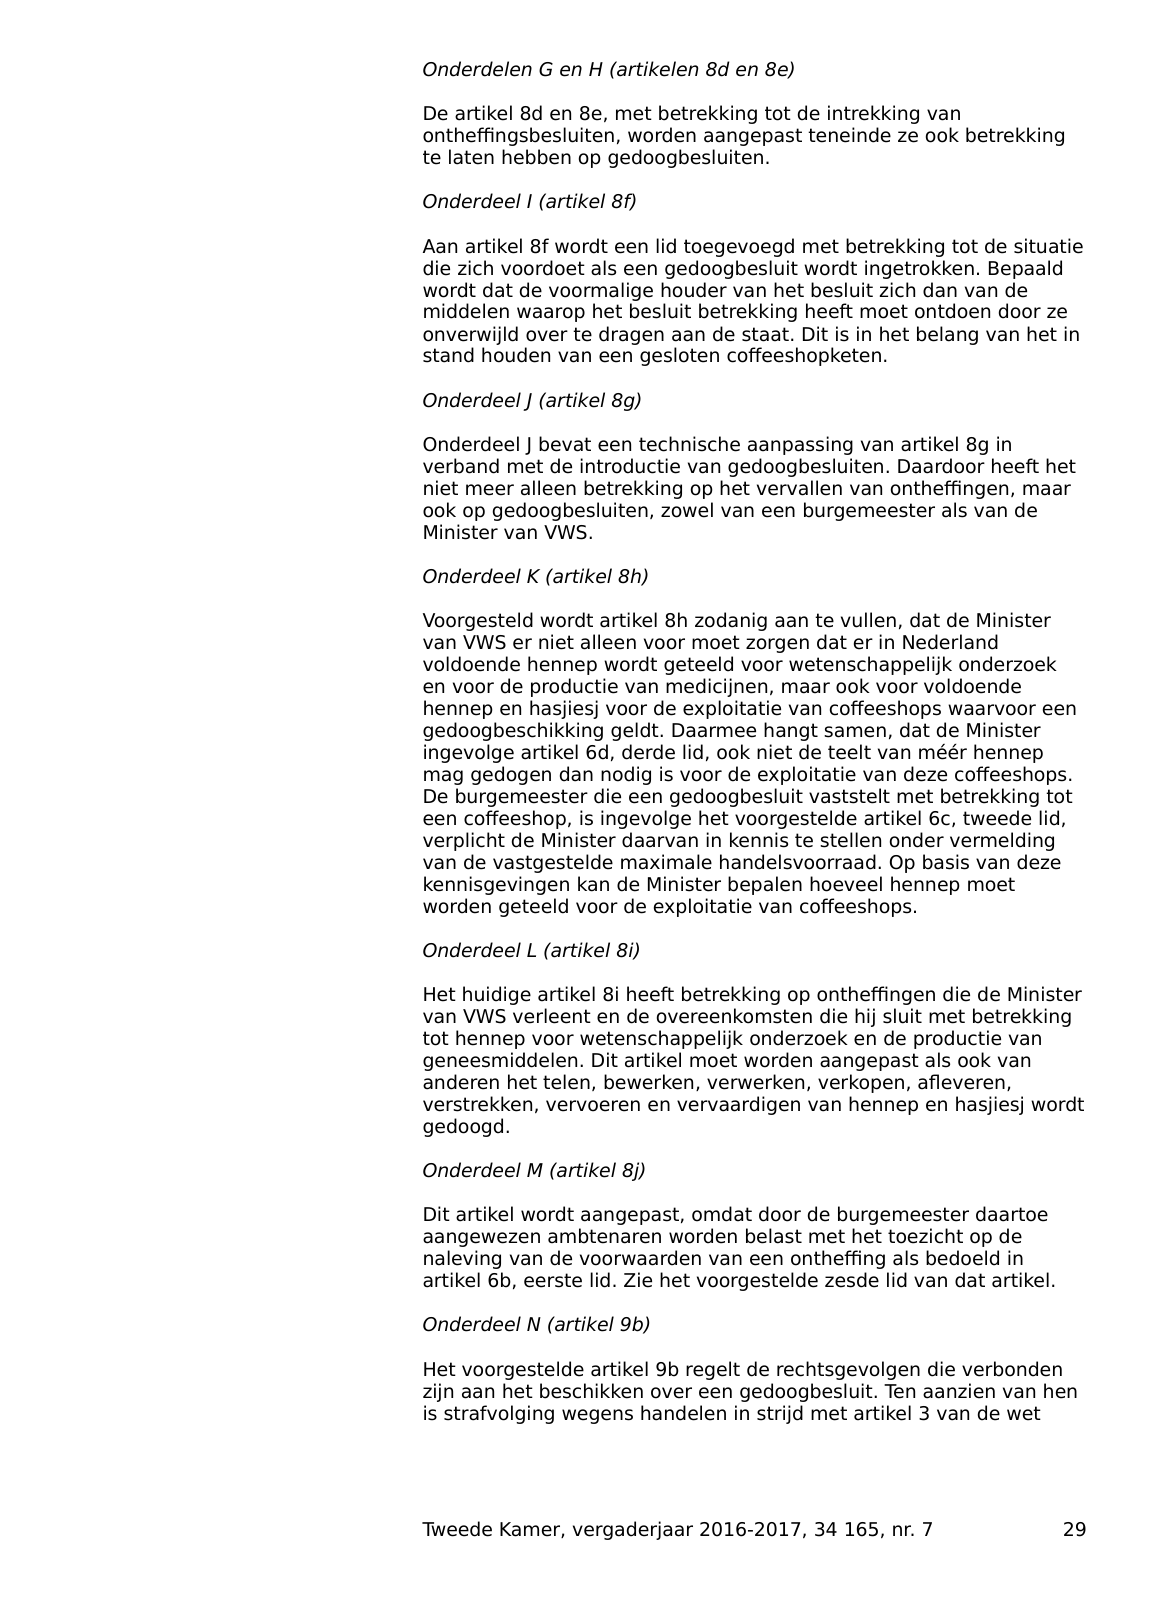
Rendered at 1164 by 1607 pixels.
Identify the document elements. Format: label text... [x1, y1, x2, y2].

subtitle Onderdeel L (artikel 8i) [422, 940, 1087, 962]
text Dit artikel wordt aangepast, omdat door de burgemeester daartoe aangewezen ambtenaren worden belast met het toezicht op de naleving van de voorwaarden van een ontheffing als bedoeld in artikel 6b, eerste lid. Zie het voorgestelde zesde lid van dat artikel. [422, 1204, 1087, 1292]
text Het voorgestelde artikel 9b regelt de rechtsgevolgen die verbonden zijn aan het beschikken over een gedoogbesluit. Ten aanzien van hen is strafvolging wegens handelen in strijd met artikel 3 van de wet [422, 1358, 1087, 1424]
text De artikel 8d en 8e, met betrekking tot de intrekking van ontheffingsbesluiten, worden aangepast teneinde ze ook betrekking te laten hebben op gedoogbesluiten. [422, 103, 1087, 169]
subtitle Onderdelen G en H (artikelen 8d en 8e) [422, 59, 1087, 81]
subtitle Onderdeel N (artikel 9b) [422, 1314, 1087, 1336]
text Onderdeel J bevat een technische aanpassing van artikel 8g in verband met de introductie van gedoogbesluiten. Daardoor heeft het niet meer alleen betrekking op het vervallen van ontheffingen, maar ook op gedoogbesluiten, zowel van een burgemeester als van de Minister van VWS. [422, 434, 1087, 544]
text Het huidige artikel 8i heeft betrekking op ontheffingen die de Minister van VWS verleent en de overeenkomsten die hij sluit met betrekking tot hennep voor wetenschappelijk onderzoek en de productie van geneesmiddelen. Dit artikel moet worden aangepast als ook van anderen het telen, bewerken, verwerken, verkopen, afleveren, verstrekken, vervoeren en vervaardigen van hennep en hasjiesj wordt gedoogd. [422, 984, 1087, 1138]
text Voorgesteld wordt artikel 8h zodanig aan te vullen, dat de Minister van VWS er niet alleen voor moet zorgen dat er in Nederland voldoende hennep wordt geteeld voor wetenschappelijk onderzoek en voor de productie van medicijnen, maar ook voor voldoende hennep en hasjiesj voor de exploitatie van coffeeshops waarvoor een gedoogbeschikking geldt. Daarmee hangt samen, dat de Minister ingevolge artikel 6d, derde lid, ook niet de teelt van méér hennep mag gedogen dan nodig is voor de exploitatie van deze coffeeshops. De burgemeester die een gedoogbesluit vaststelt met betrekking tot een coffeeshop, is ingevolge het voorgestelde artikel 6c, tweede lid, verplicht de Minister daarvan in kennis te stellen onder vermelding van de vastgestelde maximale handelsvoorraad. Op basis van deze kennisgevingen kan de Minister bepalen hoeveel hennep moet worden geteeld voor de exploitatie van coffeeshops. [422, 610, 1087, 918]
subtitle Onderdeel K (artikel 8h) [422, 566, 1087, 588]
subtitle Onderdeel J (artikel 8g) [422, 389, 1087, 412]
subtitle Onderdeel I (artikel 8f) [422, 191, 1087, 213]
text Aan artikel 8f wordt een lid toegevoegd met betrekking tot de situatie die zich voordoet als een gedoogbesluit wordt ingetrokken. Bepaald wordt dat de voormalige houder van het besluit zich dan van de middelen waarop het besluit betrekking heeft moet ontdoen door ze onverwijld over te dragen aan de staat. Dit is in het belang van het in stand houden van een gesloten coffeeshopketen. [422, 236, 1087, 367]
subtitle Onderdeel M (artikel 8j) [422, 1160, 1087, 1182]
